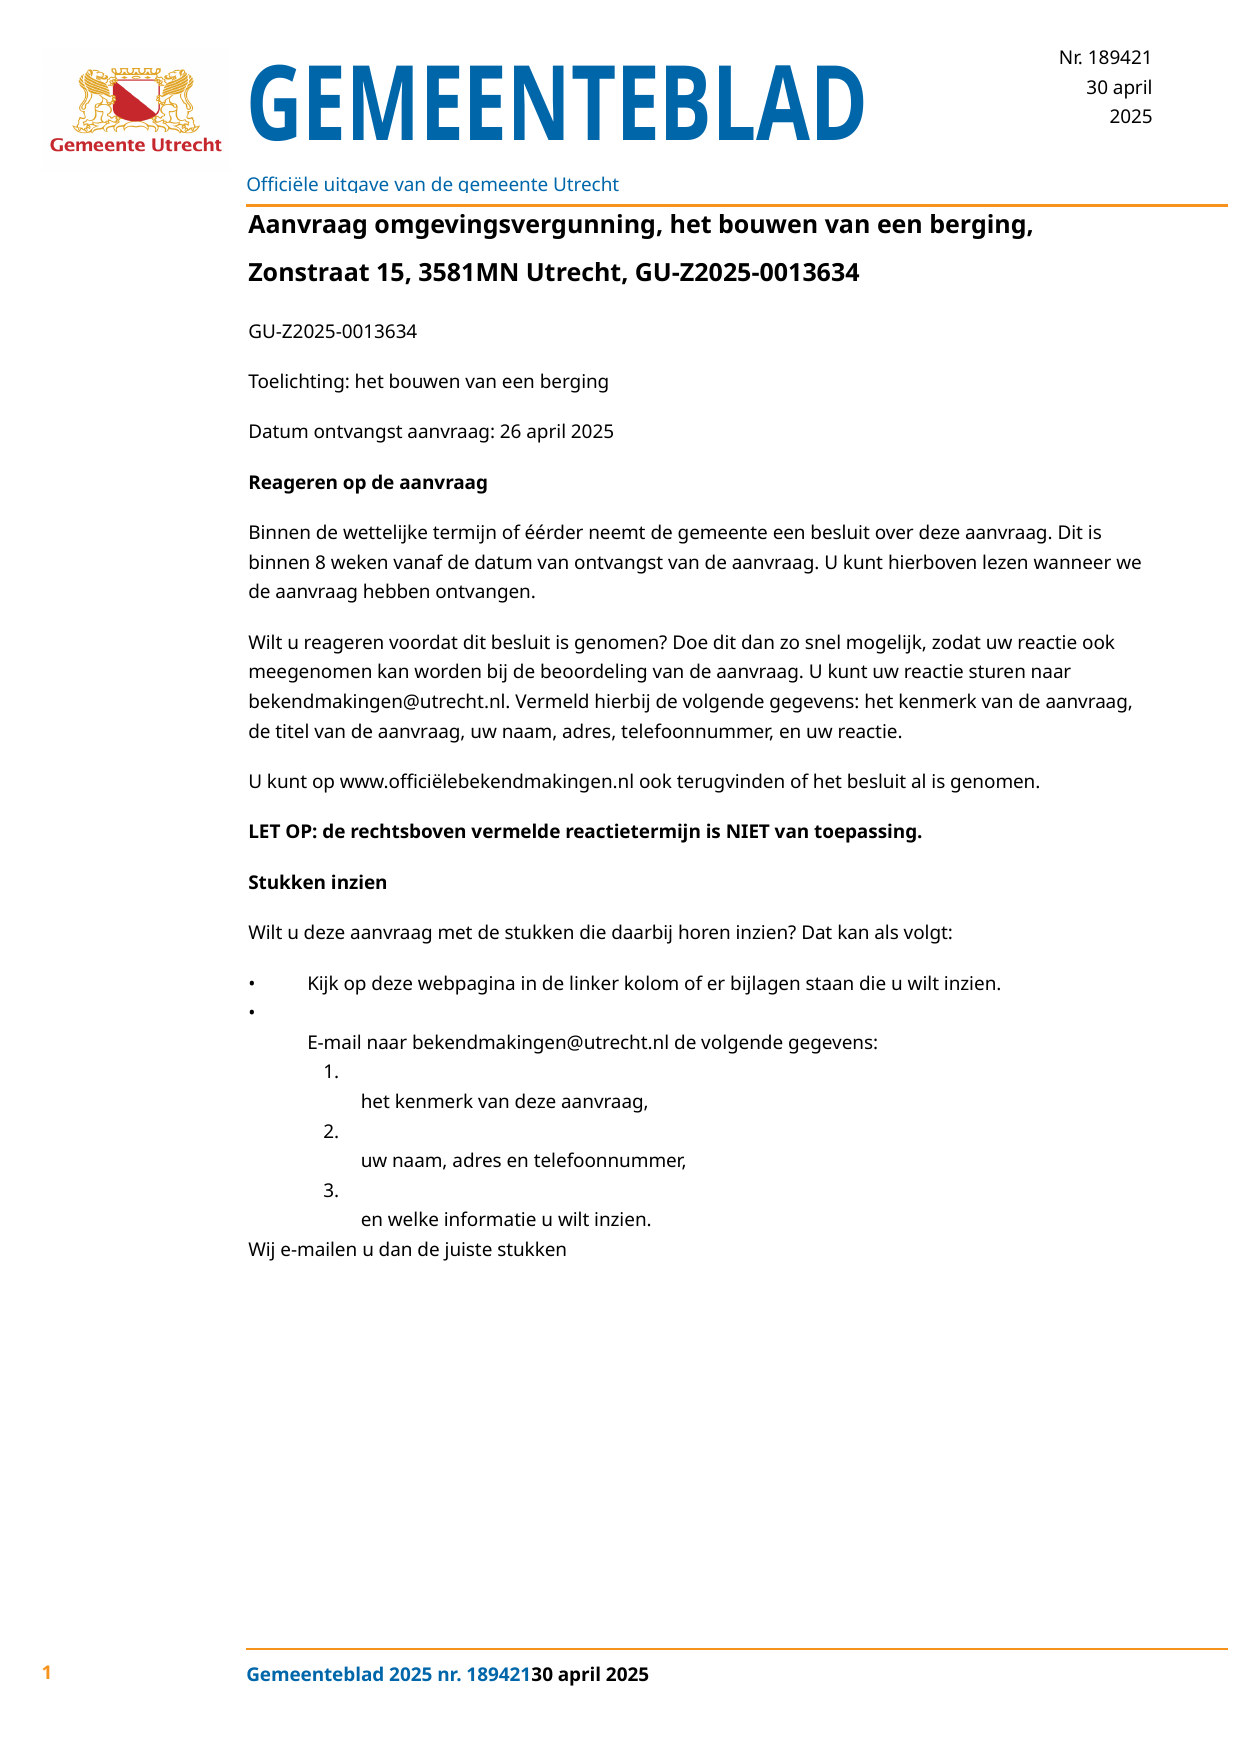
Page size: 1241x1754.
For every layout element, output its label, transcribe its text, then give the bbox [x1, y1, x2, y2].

text Toelichting: het bouwen van een berging [248, 368, 1152, 394]
list E-mail naar bekendmakingen@utrecht.nl de volgende gegevens: [248, 1029, 1152, 1055]
text LET OP: de rechtsboven vermelde reactietermijn is NIET van toepassing. [248, 819, 1152, 844]
text GU-Z2025-0013634 [248, 318, 1152, 344]
text Wilt u reageren voordat dit besluit is genomen? Doe dit dan zo snel mogelijk, zodat uw reactie ook meegenomen kan worden bij de beoordeling van de aanvraag. U kunt uw reactie sturen naar bekendmakingen@utrecht.nl. Vermeld hierbij de volgende gegevens: het kenmerk van de aanvraag, de titel van de aanvraag, uw naam, adres, telefoonnummer, en uw reactie. [248, 629, 1152, 744]
list en welke informatie u wilt inzien. [323, 1207, 1152, 1232]
text Stukken inzien [248, 869, 1152, 895]
list Kijk op deze webpagina in de linker kolom of er bijlagen staan die u wilt inzien. [248, 970, 1152, 996]
list het kenmerk van deze aanvraag, [323, 1088, 1152, 1114]
text Datum ontvangst aanvraag: 26 april 2025 [248, 419, 1152, 444]
text Wilt u deze aanvraag met de stukken die daarbij horen inzien? Dat kan als volgt: [248, 919, 1152, 945]
text Aanvraag omgevingsvergunning, het bouwen van een berging, Zonstraat 15, 3581MN Utrecht, GU-Z2025-0013634 [248, 207, 1152, 288]
text U kunt op www.officiëlebekendmakingen.nl ook terugvinden of het besluit al is genomen. [248, 768, 1152, 794]
text Wij e-mailen u dan de juiste stukken [248, 1236, 1152, 1262]
text Reageren op de aanvraag [248, 469, 1152, 495]
text Binnen de wettelijke termijn of éérder neemt de gemeente een besluit over deze aanvraag. Dit is binnen 8 weken vanaf de datum van ontvangst van de aanvraag. U kunt hierboven lezen wanneer we de aanvraag hebben ontvangen. [248, 519, 1152, 604]
list uw naam, adres en telefoonnummer, [323, 1147, 1152, 1173]
picture [41, 47, 231, 172]
